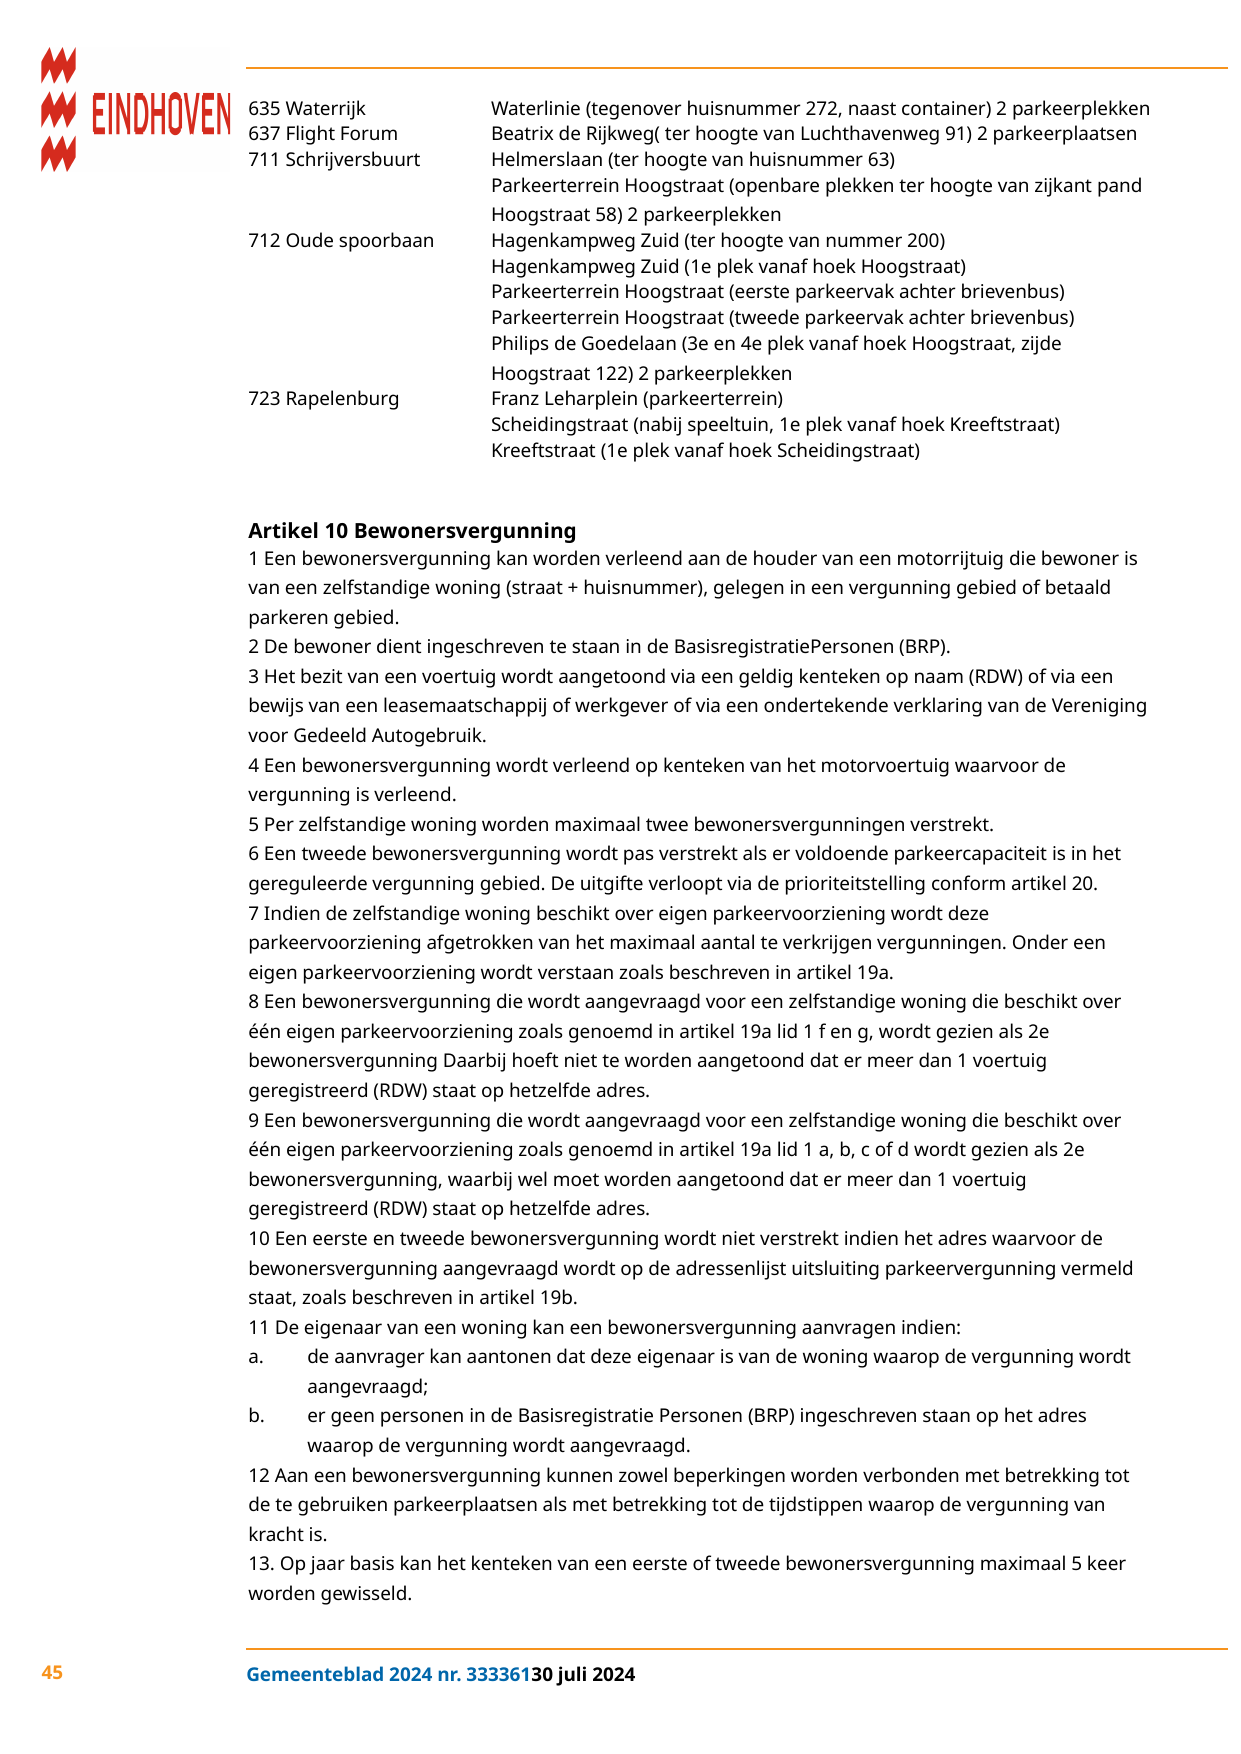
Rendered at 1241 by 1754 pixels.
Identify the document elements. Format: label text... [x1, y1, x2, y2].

picture [41, 47, 231, 172]
table_cell Helmerslaan (ter hoogte van huisnummer 63) [491, 146, 1152, 172]
text 8 Een bewonersvergunning die wordt aangevraagd voor een zelfstandige woning die beschikt over één eigen parkeervoorziening zoals genoemd in artikel 19a lid 1 f en g, wordt gezien als 2e bewonersvergunning Daarbij hoeft niet te worden aangetoond dat er meer dan 1 voertuig geregistreerd (RDW) staat op hetzelfde adres. [248, 988, 1152, 1103]
table_cell Scheidingstraat (nabij speeltuin, 1e plek vanaf hoek Kreeftstraat) [491, 411, 1152, 437]
table_cell Hagenkampweg Zuid (1e plek vanaf hoek Hoogstraat) [491, 253, 1152, 279]
table_cell 635 Waterrijk [248, 95, 491, 121]
text 1 Een bewonersvergunning kan worden verleend aan de houder van een motorrijtuig die bewoner is van een zelfstandige woning (straat + huisnummer), gelegen in een vergunning gebied of betaald parkeren gebied. [248, 545, 1152, 630]
table_cell [248, 305, 491, 330]
table_cell 711 Schrijversbuurt [248, 146, 491, 172]
table_cell [248, 437, 491, 463]
text 7 Indien de zelfstandige woning beschikt over eigen parkeervoorziening wordt deze parkeervoorziening afgetrokken van het maximaal aantal te verkrijgen vergunningen. Onder een eigen parkeervoorziening wordt verstaan zoals beschreven in artikel 19a. [248, 900, 1152, 985]
text 5 Per zelfstandige woning worden maximaal twee bewonersvergunningen verstrekt. [248, 811, 1152, 837]
text 12 Aan een bewonersvergunning kunnen zowel beperkingen worden verbonden met betrekking tot de te gebruiken parkeerplaatsen als met betrekking tot de tijdstippen waarop de vergunning van kracht is. [248, 1462, 1152, 1547]
table_cell 723 Rapelenburg [248, 386, 491, 411]
table_cell Franz Leharplein (parkeerterrein) [491, 386, 1152, 411]
table_cell Parkeerterrein Hoogstraat (openbare plekken ter hoogte van zijkant pand Hoogstraat 58) 2 parkeerplekken [491, 172, 1152, 227]
table_cell 637 Flight Forum [248, 121, 491, 146]
text 9 Een bewonersvergunning die wordt aangevraagd voor een zelfstandige woning die beschikt over één eigen parkeervoorziening zoals genoemd in artikel 19a lid 1 a, b, c of d wordt gezien als 2e bewonersvergunning, waarbij wel moet worden aangetoond dat er meer dan 1 voertuig geregistreerd (RDW) staat op hetzelfde adres. [248, 1107, 1152, 1221]
table_cell Philips de Goedelaan (3e en 4e plek vanaf hoek Hoogstraat, zijde Hoogstraat 122) 2 parkeerplekken [491, 330, 1152, 386]
table_cell [248, 411, 491, 437]
table_cell Hagenkampweg Zuid (ter hoogte van nummer 200) [491, 227, 1152, 253]
text 4 Een bewonersvergunning wordt verleend op kenteken van het motorvoertuig waarvoor de vergunning is verleend. [248, 752, 1152, 807]
text 11 De eigenaar van een woning kan een bewonersvergunning aanvragen indien: [248, 1314, 1152, 1340]
table_cell [248, 330, 491, 386]
table_cell Kreeftstraat (1e plek vanaf hoek Scheidingstraat) [491, 437, 1152, 463]
table_cell Parkeerterrein Hoogstraat (eerste parkeervak achter brievenbus) [491, 279, 1152, 304]
text 10 Een eerste en tweede bewonersvergunning wordt niet verstrekt indien het adres waarvoor de bewonersvergunning aangevraagd wordt op de adressenlijst uitsluiting parkeervergunning vermeld staat, zoals beschreven in artikel 19b. [248, 1225, 1152, 1310]
table_cell [248, 279, 491, 304]
text 2 De bewoner dient ingeschreven te staan in de BasisregistratiePersonen (BRP). [248, 633, 1152, 659]
text 13. Op jaar basis kan het kenteken van een eerste of tweede bewonersvergunning maximaal 5 keer worden gewisseld. [248, 1551, 1152, 1606]
table_cell [248, 253, 491, 279]
text Artikel 10 Bewonersvergunning [248, 516, 1152, 545]
list er geen personen in de Basisregistratie Personen (BRP) ingeschreven staan op het adres waarop de vergunning wordt aangevraagd. [248, 1403, 1152, 1458]
text 3 Het bezit van een voertuig wordt aangetoond via een geldig kenteken op naam (RDW) of via een bewijs van een leasemaatschappij of werkgever of via een ondertekende verklaring van de Vereniging voor Gedeeld Autogebruik. [248, 663, 1152, 748]
list de aanvrager kan aantonen dat deze eigenaar is van de woning waarop de vergunning wordt aangevraagd; [248, 1343, 1152, 1399]
table_cell Parkeerterrein Hoogstraat (tweede parkeervak achter brievenbus) [491, 305, 1152, 330]
table_cell Waterlinie (tegenover huisnummer 272, naast container) 2 parkeerplekken [491, 95, 1152, 121]
table_cell Beatrix de Rijkweg( ter hoogte van Luchthavenweg 91) 2 parkeerplaatsen [491, 121, 1152, 146]
text 6 Een tweede bewonersvergunning wordt pas verstrekt als er voldoende parkeercapaciteit is in het gereguleerde vergunning gebied. De uitgifte verloopt via de prioriteitstelling conform artikel 20. [248, 841, 1152, 896]
table_cell [248, 172, 491, 227]
table_cell 712 Oude spoorbaan [248, 227, 491, 253]
